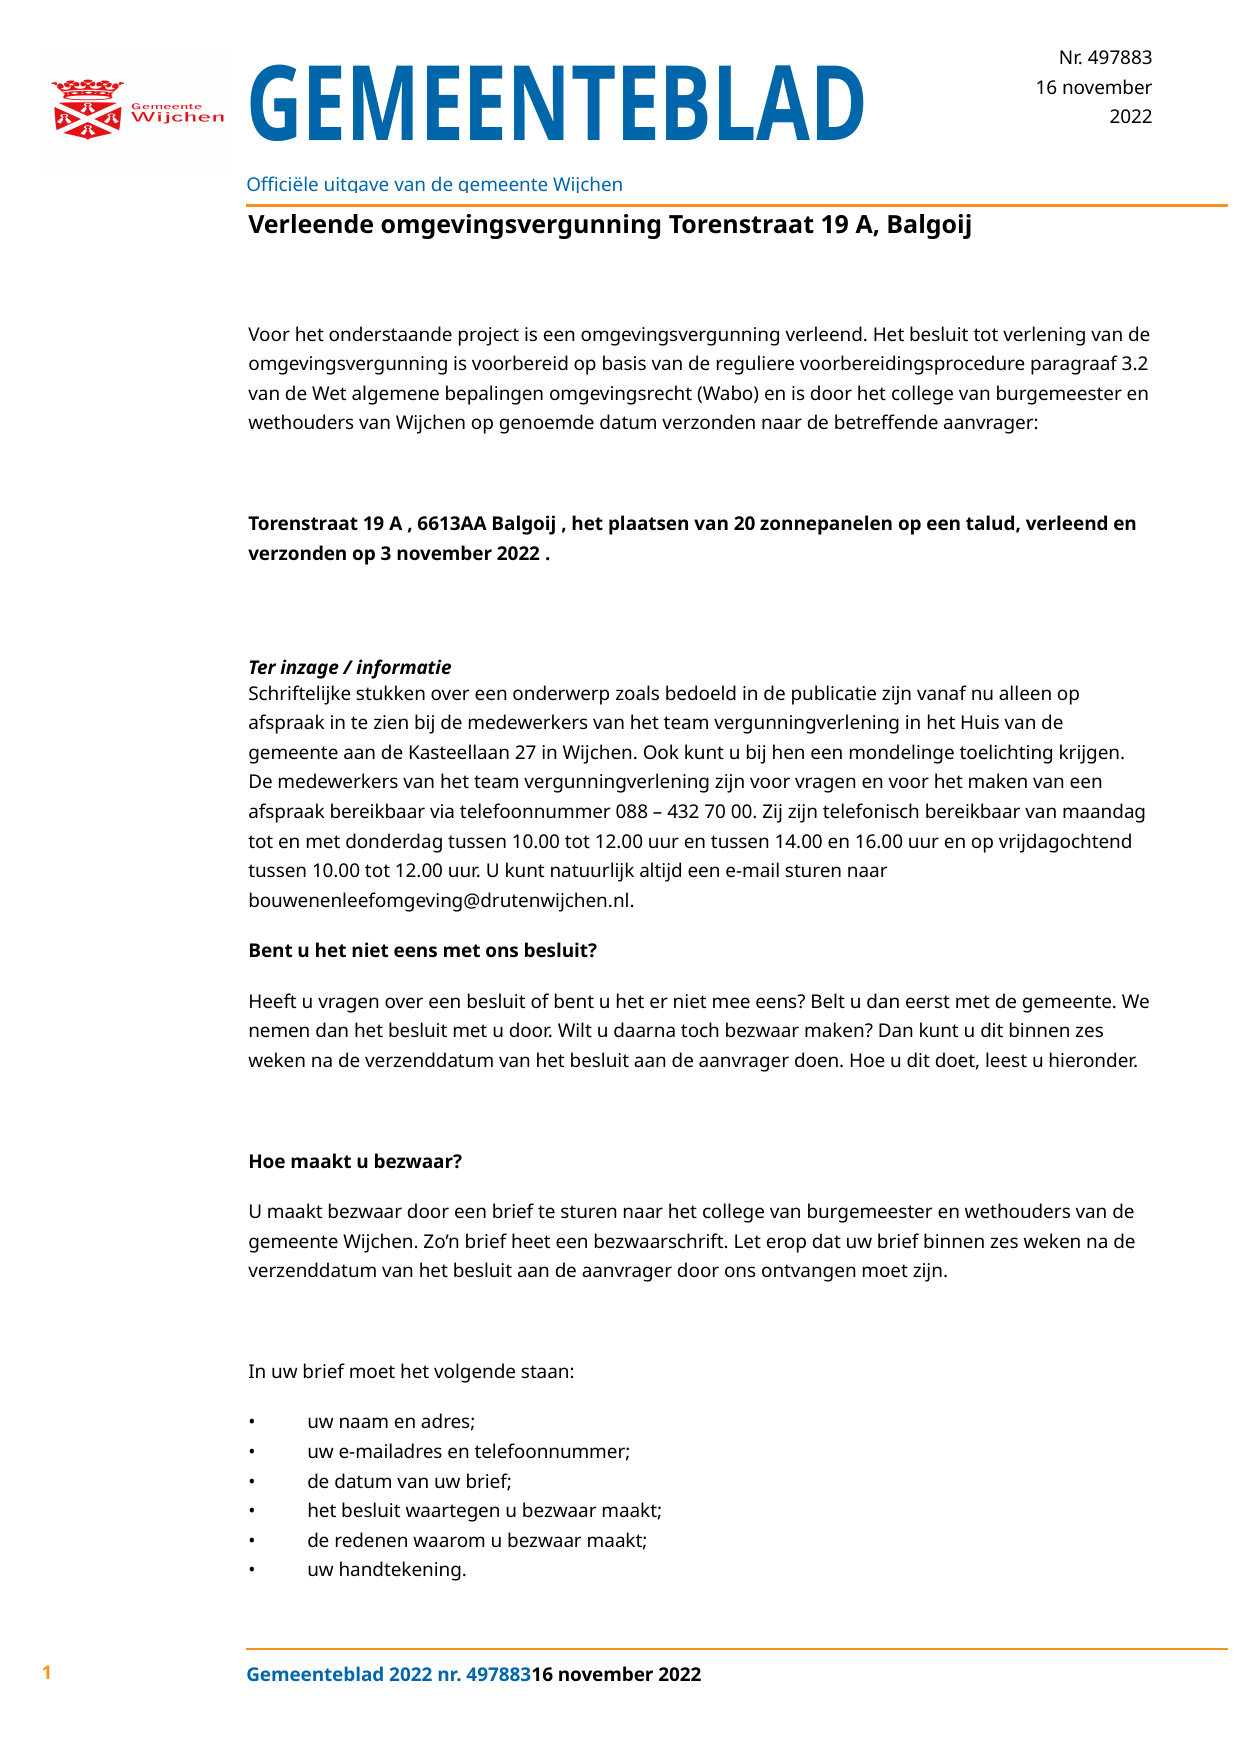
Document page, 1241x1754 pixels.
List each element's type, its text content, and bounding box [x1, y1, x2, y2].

text Ter inzage / informatie [248, 654, 1152, 680]
text Heeft u vragen over een besluit of bent u het er niet mee eens? Belt u dan eerst met de gemeente. We nemen dan het besluit met u door. Wilt u daarna toch bezwaar maken? Dan kunt u dit binnen zes weken na de verzenddatum van het besluit aan de aanvrager doen. Hoe u dit doet, leest u hieronder. [248, 988, 1152, 1073]
text In uw brief moet het volgende staan: [248, 1358, 1152, 1384]
list uw handtekening. [248, 1557, 1152, 1582]
text U maakt bezwaar door een brief te sturen naar het college van burgemeester en wethouders van de gemeente Wijchen. Zo’n brief heet een bezwaarschrift. Let erop dat uw brief binnen zes weken na de verzenddatum van het besluit aan de aanvrager door ons ontvangen moet zijn. [248, 1198, 1152, 1283]
list uw naam en adres; [248, 1409, 1152, 1434]
picture [41, 47, 231, 172]
text Verleende omgevingsvergunning Torenstraat 19 A, Balgoij [248, 207, 1152, 241]
text Bent u het niet eens met ons besluit? [248, 937, 1152, 963]
text Torenstraat 19 A , 6613AA Balgoij , het plaatsen van 20 zonnepanelen op een talud, verleend en verzonden op 3 november 2022 . [248, 510, 1152, 566]
text Schriftelijke stukken over een onderwerp zoals bedoeld in de publicatie zijn vanaf nu alleen op afspraak in te zien bij de medewerkers van het team vergunningverlening in het Huis van de gemeente aan de Kasteellaan 27 in Wijchen. Ook kunt u bij hen een mondelinge toelichting krijgen. De medewerkers van het team vergunningverlening zijn voor vragen en voor het maken van een afspraak bereikbaar via telefoonnummer 088 – 432 70 00. Zij zijn telefonisch bereikbaar van maandag tot en met donderdag tussen 10.00 tot 12.00 uur en tussen 14.00 en 16.00 uur en op vrijdagochtend tussen 10.00 tot 12.00 uur. U kunt natuurlijk altijd een e-mail sturen naar bouwenenleefomgeving@drutenwijchen.nl. [248, 680, 1152, 913]
list uw e-mailadres en telefoonnummer; [248, 1438, 1152, 1464]
list de redenen waarom u bezwaar maakt; [248, 1527, 1152, 1553]
text Hoe maakt u bezwaar? [248, 1148, 1152, 1174]
list het besluit waartegen u bezwaar maakt; [248, 1497, 1152, 1523]
list de datum van uw brief; [248, 1468, 1152, 1494]
text Voor het onderstaande project is een omgevingsvergunning verleend. Het besluit tot verlening van de omgevingsvergunning is voorbereid op basis van de reguliere voorbereidingsprocedure paragraaf 3.2 van de Wet algemene bepalingen omgevingsrecht (Wabo) en is door het college van burgemeester en wethouders van Wijchen op genoemde datum verzonden naar de betreffende aanvrager: [248, 321, 1152, 435]
